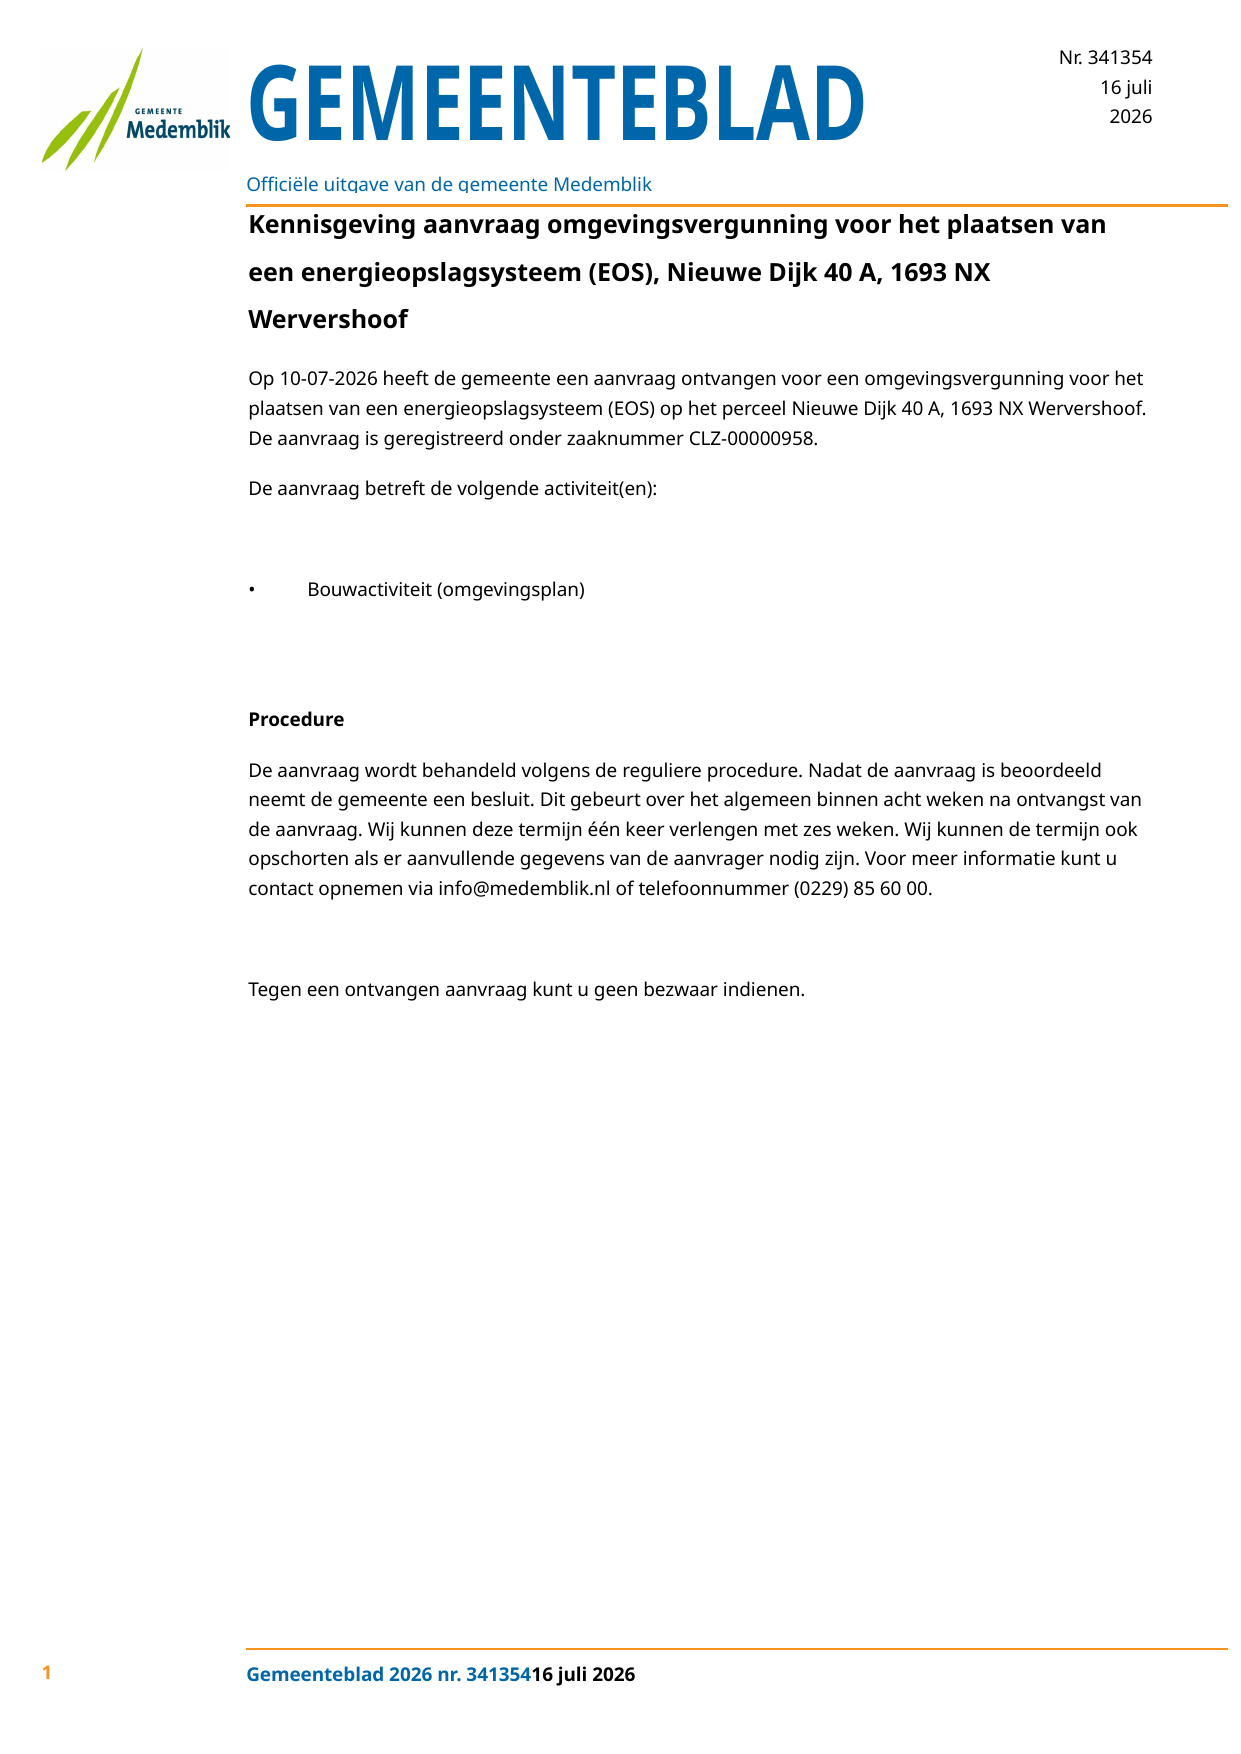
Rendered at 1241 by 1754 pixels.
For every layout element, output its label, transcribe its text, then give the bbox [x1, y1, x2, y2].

list Bouwactiviteit (omgevingsplan) [248, 576, 1152, 602]
text Procedure [248, 706, 1152, 732]
text De aanvraag wordt behandeld volgens de reguliere procedure. Nadat de aanvraag is beoordeeld neemt de gemeente een besluit. Dit gebeurt over het algemeen binnen acht weken na ontvangst van de aanvraag. Wij kunnen deze termijn één keer verlengen met zes weken. Wij kunnen de termijn ook opschorten als er aanvullende gegevens van de aanvrager nodig zijn. Voor meer informatie kunt u contact opnemen via info@medemblik.nl of telefoonnummer (0229) 85 60 00. [248, 757, 1152, 901]
text Tegen een ontvangen aanvraag kunt u geen bezwaar indienen. [248, 976, 1152, 1002]
text Op 10-07-2026 heeft de gemeente een aanvraag ontvangen voor een omgevingsvergunning voor het plaatsen van een energieopslagsysteem (EOS) op het perceel Nieuwe Dijk 40 A, 1693 NX Wervershoof. De aanvraag is geregistreerd onder zaaknummer CLZ-00000958. [248, 366, 1152, 450]
text De aanvraag betreft de volgende activiteit(en): [248, 475, 1152, 501]
picture [41, 47, 231, 172]
text Kennisgeving aanvraag omgevingsvergunning voor het plaatsen van een energieopslagsysteem (EOS), Nieuwe Dijk 40 A, 1693 NX Wervershoof [248, 207, 1152, 336]
